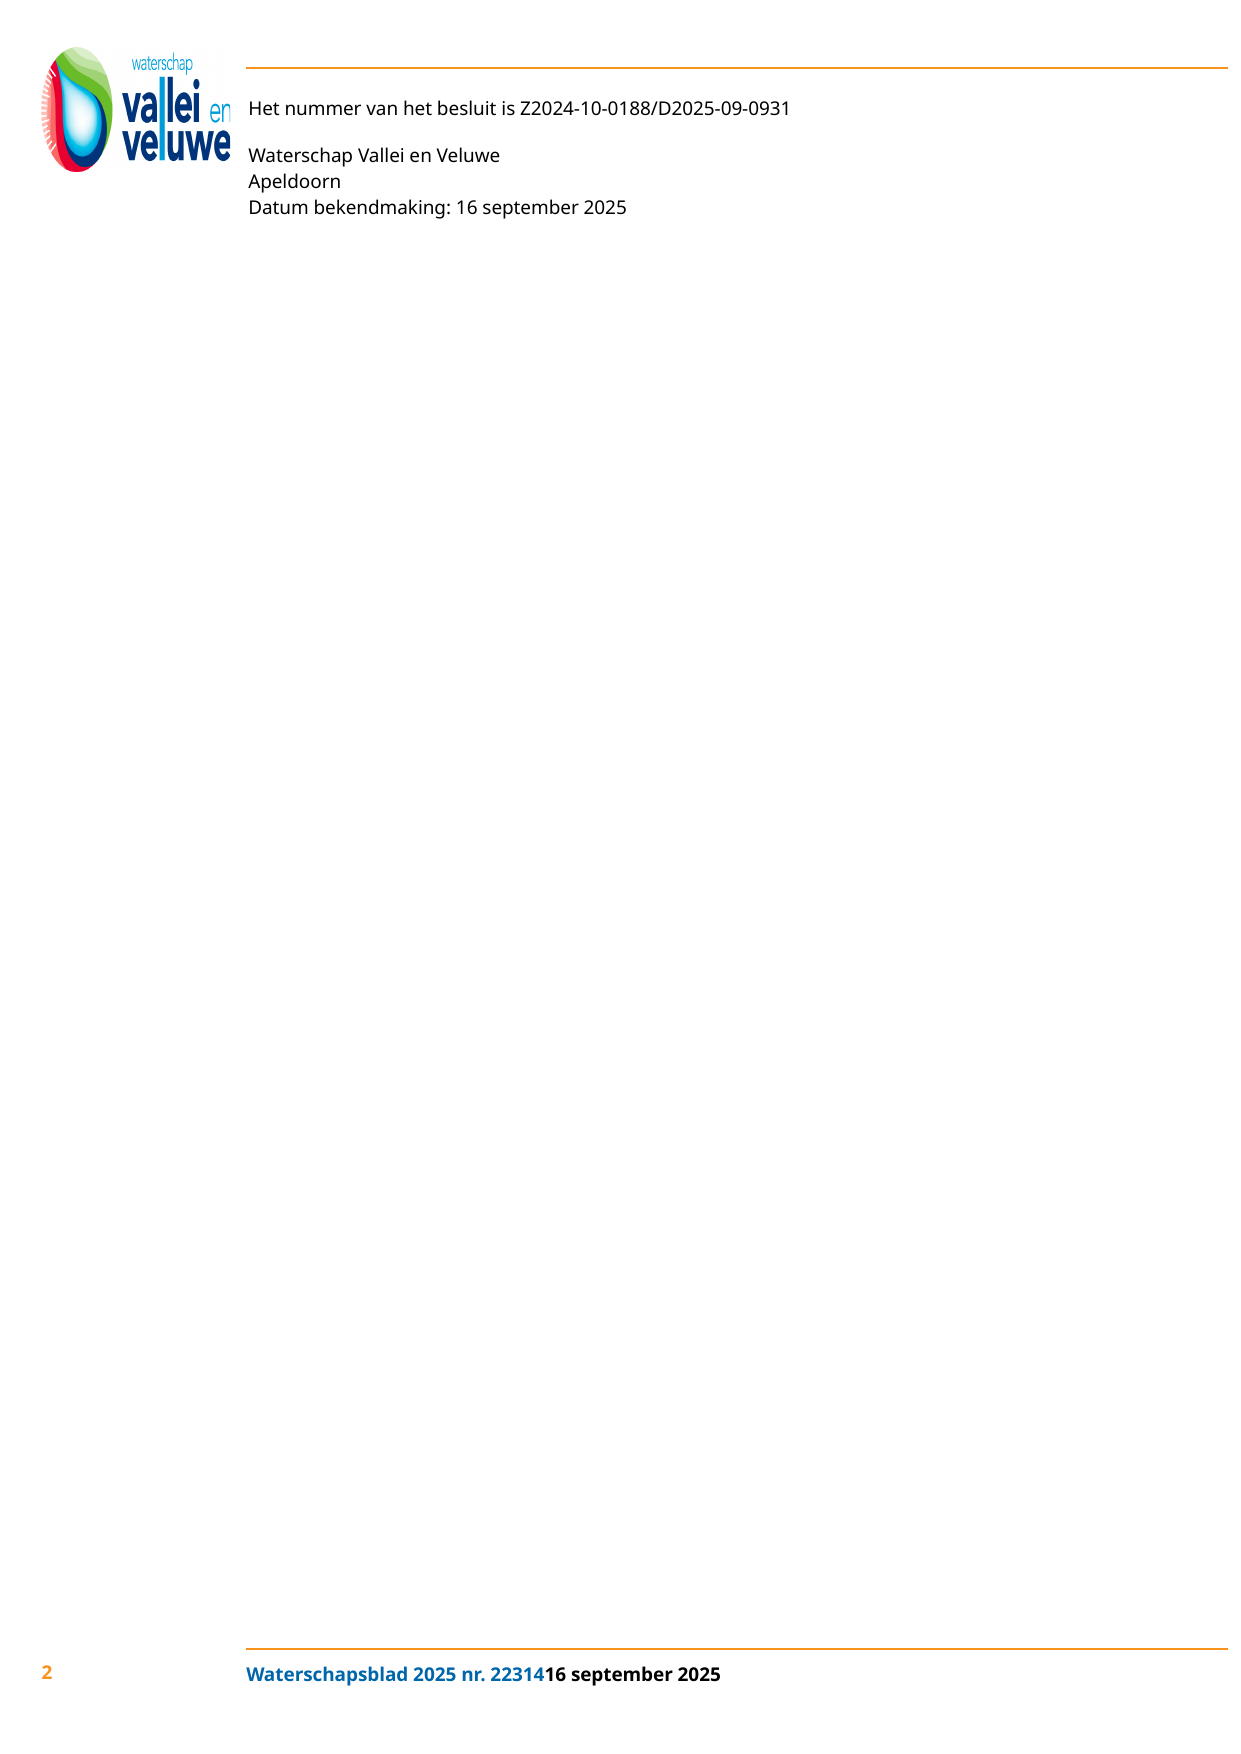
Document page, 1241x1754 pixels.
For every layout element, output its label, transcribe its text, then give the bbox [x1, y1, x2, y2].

text Het nummer van het besluit is Z2024-10-0188/D2025-09-0931 [248, 95, 1152, 121]
text Datum bekendmaking: 16 september 2025 [248, 194, 1152, 220]
text Apeldoorn [248, 168, 1152, 194]
text Waterschap Vallei en Veluwe [248, 143, 1152, 168]
picture [41, 47, 231, 172]
